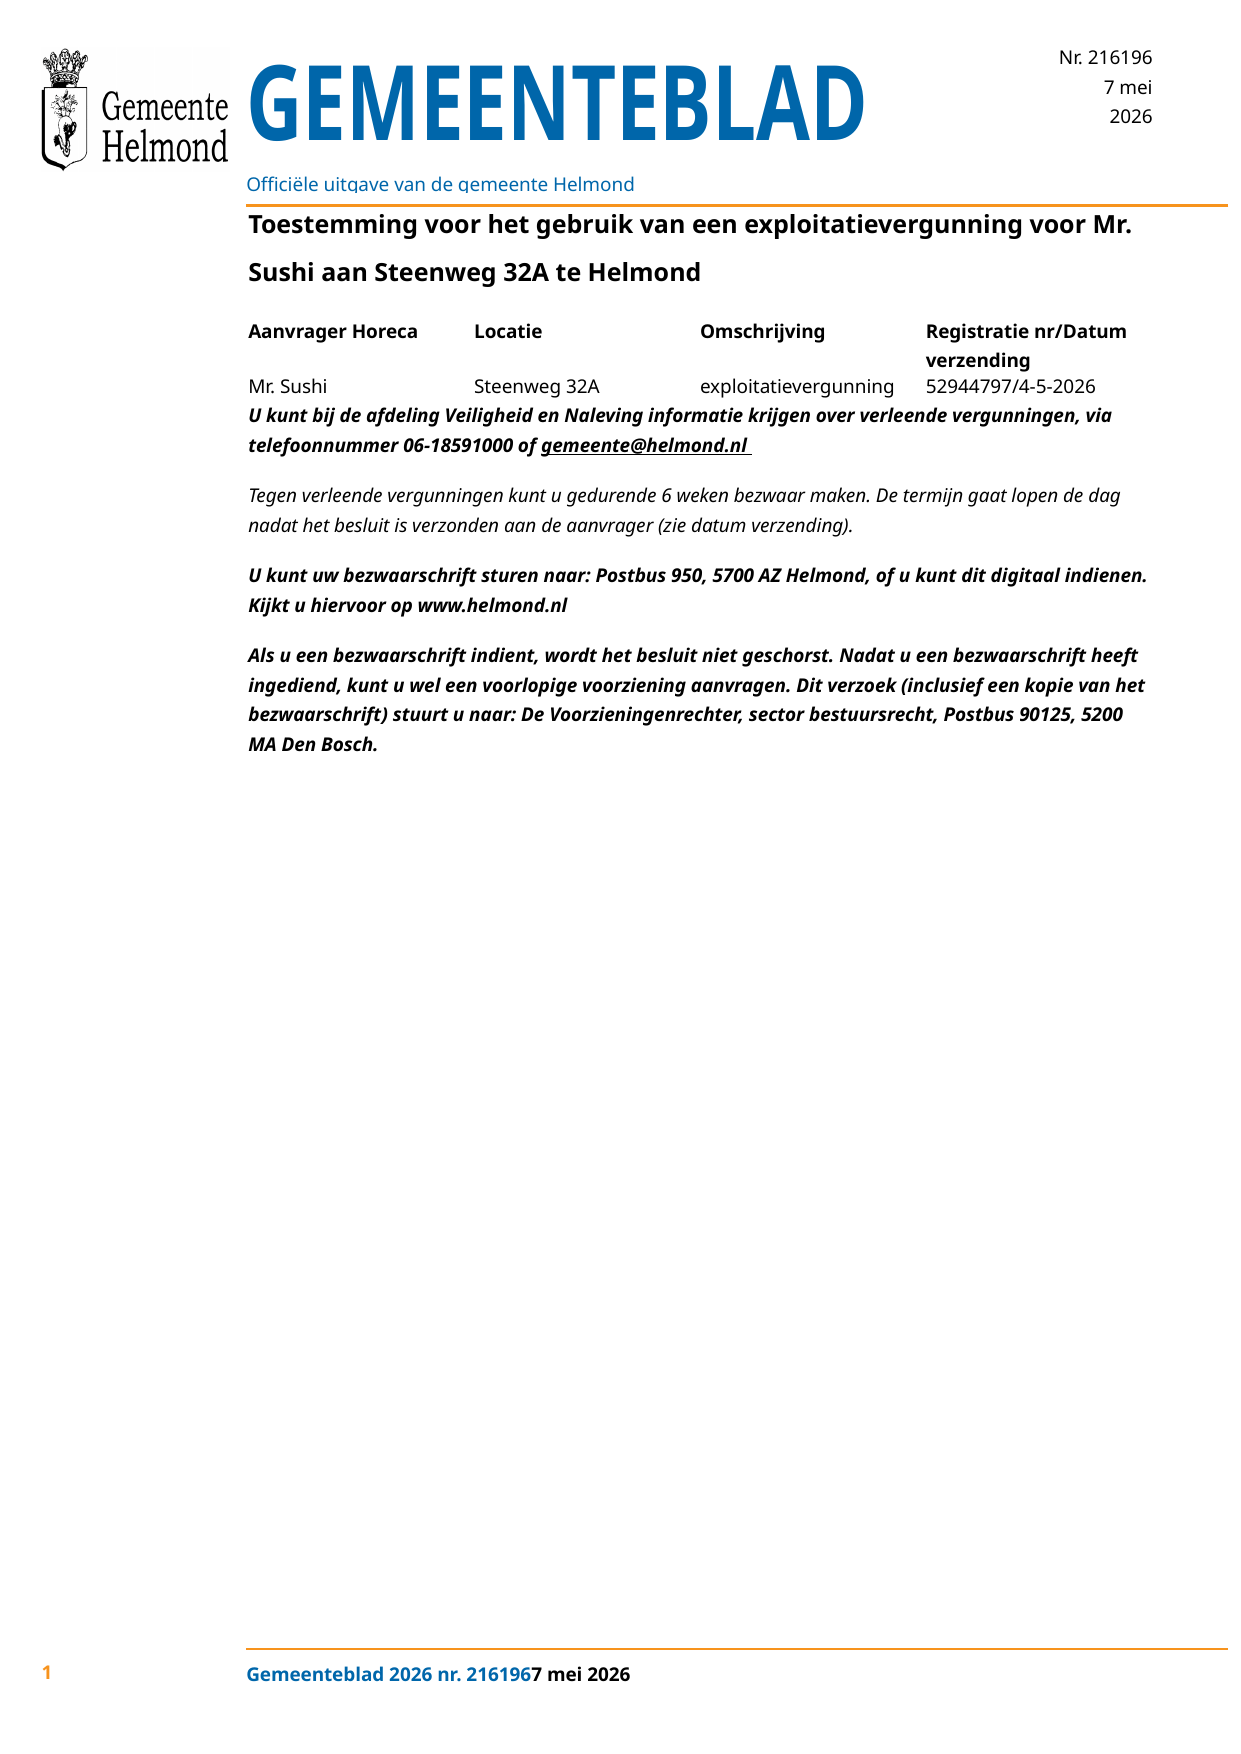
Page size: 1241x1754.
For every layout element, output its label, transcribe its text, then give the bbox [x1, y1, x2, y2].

table_cell Steenweg 32A [474, 373, 700, 399]
text U kunt bij de afdeling Veiligheid en Naleving informatie krijgen over verleende vergunningen, via telefoonnummer 06-18591000 of gemeente@helmond.nl [248, 402, 1152, 458]
table_header Registratie nr/Datum verzending [926, 318, 1152, 373]
table_header Omschrijving [700, 318, 926, 373]
table_header Aanvrager Horeca [248, 318, 474, 373]
text Tegen verleende vergunningen kunt u gedurende 6 weken bezwaar maken. De termijn gaat lopen de dag nadat het besluit is verzonden aan de aanvrager (zie datum verzending). [248, 482, 1152, 538]
text U kunt uw bezwaarschrift sturen naar: Postbus 950, 5700 AZ Helmond, of u kunt dit digitaal indienen. Kijkt u hiervoor op www.helmond.nl [248, 562, 1152, 618]
picture [41, 47, 231, 172]
table_cell 52944797/4-5-2026 [926, 373, 1152, 399]
table_cell exploitatievergunning [700, 373, 926, 399]
table_header Locatie [474, 318, 700, 373]
text Toestemming voor het gebruik van een exploitatievergunning voor Mr. Sushi aan Steenweg 32A te Helmond [248, 207, 1152, 288]
text Als u een bezwaarschrift indient, wordt het besluit niet geschorst. Nadat u een bezwaarschrift heeft ingediend, kunt u wel een voorlopige voorziening aanvragen. Dit verzoek (inclusief een kopie van het bezwaarschrift) stuurt u naar: De Voorzieningenrechter, sector bestuursrecht, Postbus 90125, 5200 MA Den Bosch. [248, 642, 1152, 757]
table_cell Mr. Sushi [248, 373, 474, 399]
